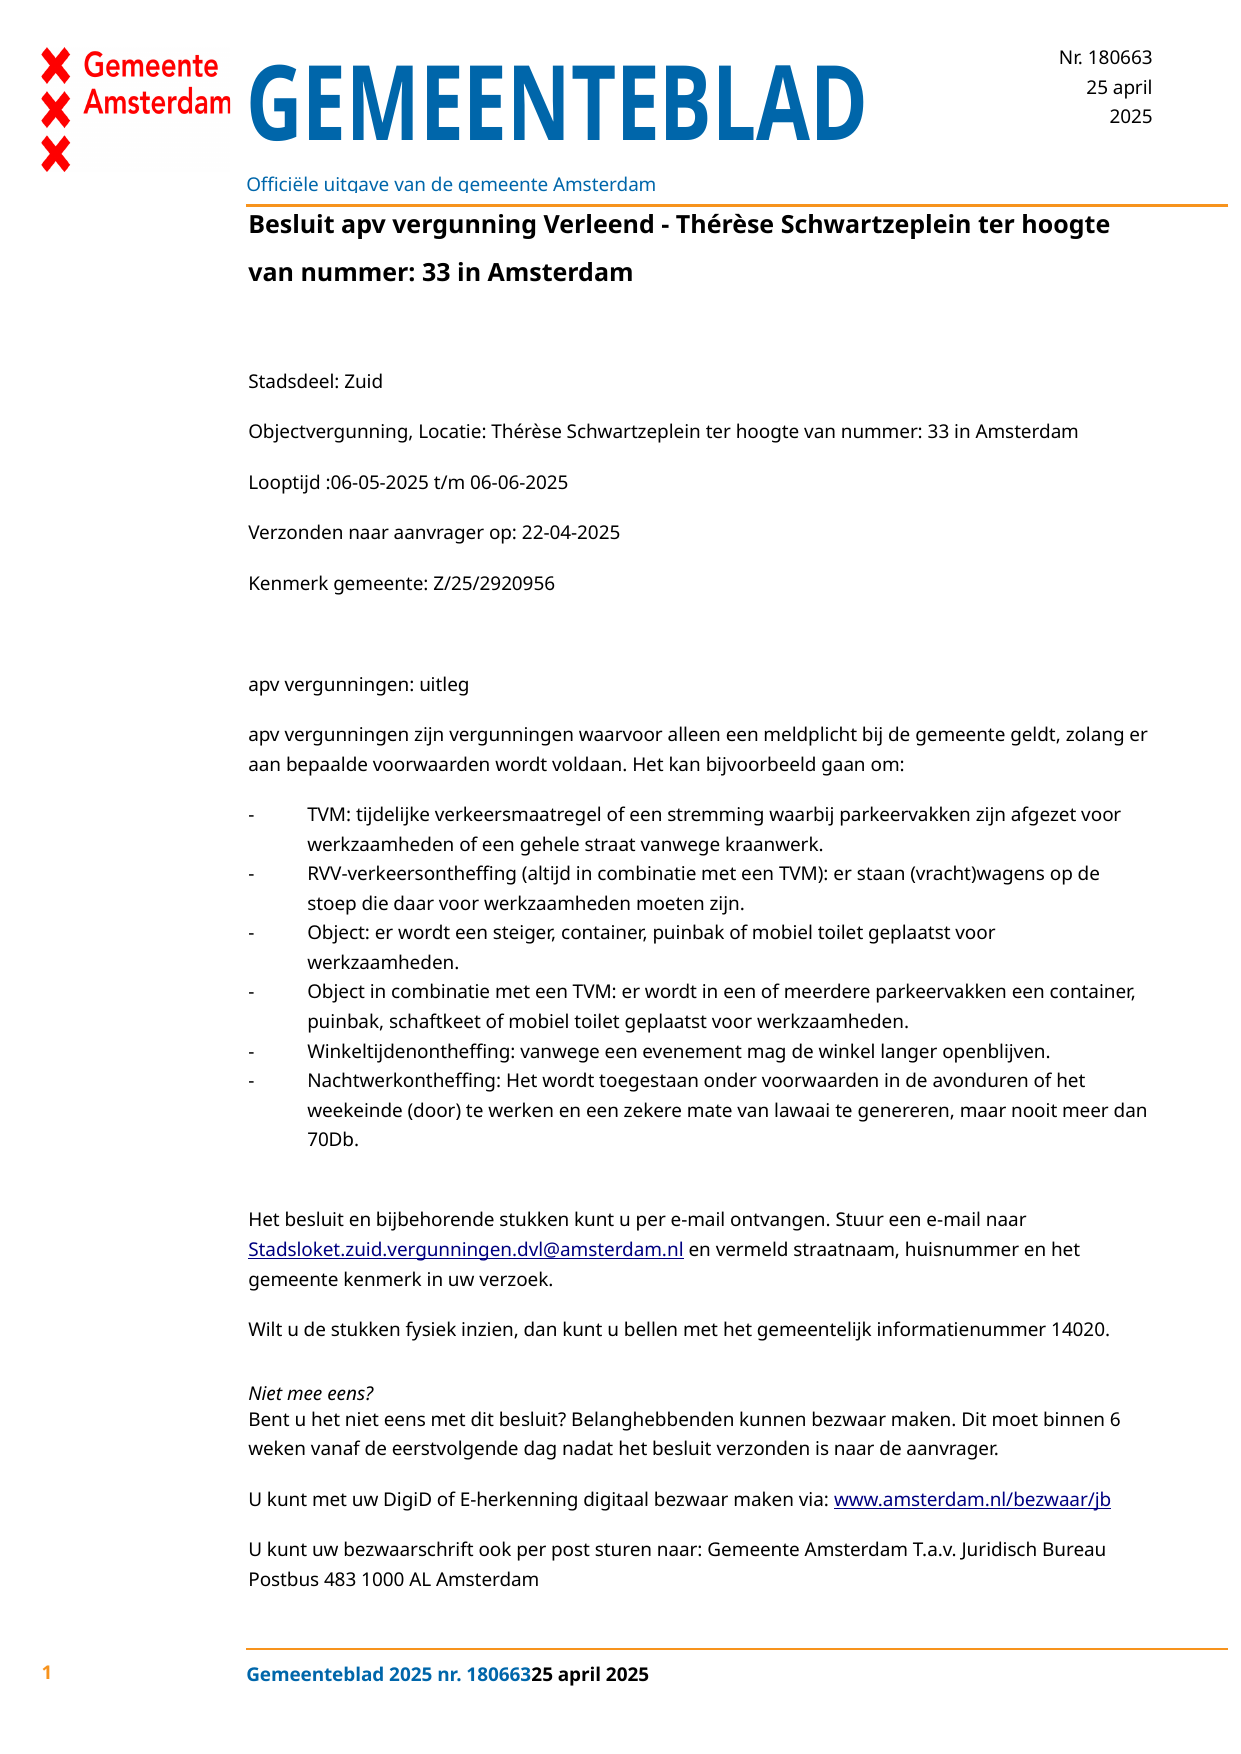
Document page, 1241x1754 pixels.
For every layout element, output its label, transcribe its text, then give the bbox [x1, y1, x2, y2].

text Niet mee eens? [248, 1380, 1152, 1406]
text Stadsdeel: Zuid [248, 368, 1152, 394]
text Looptijd :06-05-2025 t/m 06-06-2025 [248, 469, 1152, 495]
list Winkeltijdenontheffing: vanwege een evenement mag de winkel langer openblijven. [248, 1038, 1152, 1064]
text Wilt u de stukken fysiek inzien, dan kunt u bellen met het gemeentelijk informatienummer 14020. [248, 1316, 1152, 1342]
text Verzonden naar aanvrager op: 22-04-2025 [248, 519, 1152, 545]
text U kunt met uw DigiD of E-herkenning digitaal bezwaar maken via: www.amsterdam.nl/bezwaar/jb [248, 1486, 1152, 1512]
text Het besluit en bijbehorende stukken kunt u per e-mail ontvangen. Stuur een e-mail naar Stadsloket.zuid.vergunningen.dvl@amsterdam.nl en vermeld straatnaam, huisnummer en het gemeente kenmerk in uw verzoek. [248, 1207, 1152, 1292]
picture [41, 47, 231, 172]
list Object in combinatie met een TVM: er wordt in een of meerdere parkeervakken een container, puinbak, schaftkeet of mobiel toilet geplaatst voor werkzaamheden. [248, 979, 1152, 1034]
text apv vergunningen: uitleg [248, 671, 1152, 697]
list Object: er wordt een steiger, container, puinbak of mobiel toilet geplaatst voor werkzaamheden. [248, 919, 1152, 975]
text Objectvergunning, Locatie: Thérèse Schwartzeplein ter hoogte van nummer: 33 in Amsterdam [248, 419, 1152, 444]
list RVV-verkeersontheffing (altijd in combinatie met een TVM): er staan (vracht)wagens op de stoep die daar voor werkzaamheden moeten zijn. [248, 860, 1152, 916]
text Bent u het niet eens met dit besluit? Belanghebbenden kunnen bezwaar maken. Dit moet binnen 6 weken vanaf de eerstvolgende dag nadat het besluit verzonden is naar de aanvrager. [248, 1406, 1152, 1461]
text U kunt uw bezwaarschrift ook per post sturen naar: Gemeente Amsterdam T.a.v. Juridisch Bureau Postbus 483 1000 AL Amsterdam [248, 1536, 1152, 1592]
text apv vergunningen zijn vergunningen waarvoor alleen een meldplicht bij de gemeente geldt, zolang er aan bepaalde voorwaarden wordt voldaan. Het kan bijvoorbeeld gaan om: [248, 721, 1152, 777]
text Kenmerk gemeente: Z/25/2920956 [248, 570, 1152, 596]
list Nachtwerkontheffing: Het wordt toegestaan onder voorwaarden in de avonduren of het weekeinde (door) te werken en een zekere mate van lawaai te genereren, maar nooit meer dan 70Db. [248, 1067, 1152, 1152]
list TVM: tijdelijke verkeersmaatregel of een stremming waarbij parkeervakken zijn afgezet voor werkzaamheden of een gehele straat vanwege kraanwerk. [248, 801, 1152, 857]
text Besluit apv vergunning Verleend - Thérèse Schwartzeplein ter hoogte van nummer: 33 in Amsterdam [248, 207, 1152, 288]
